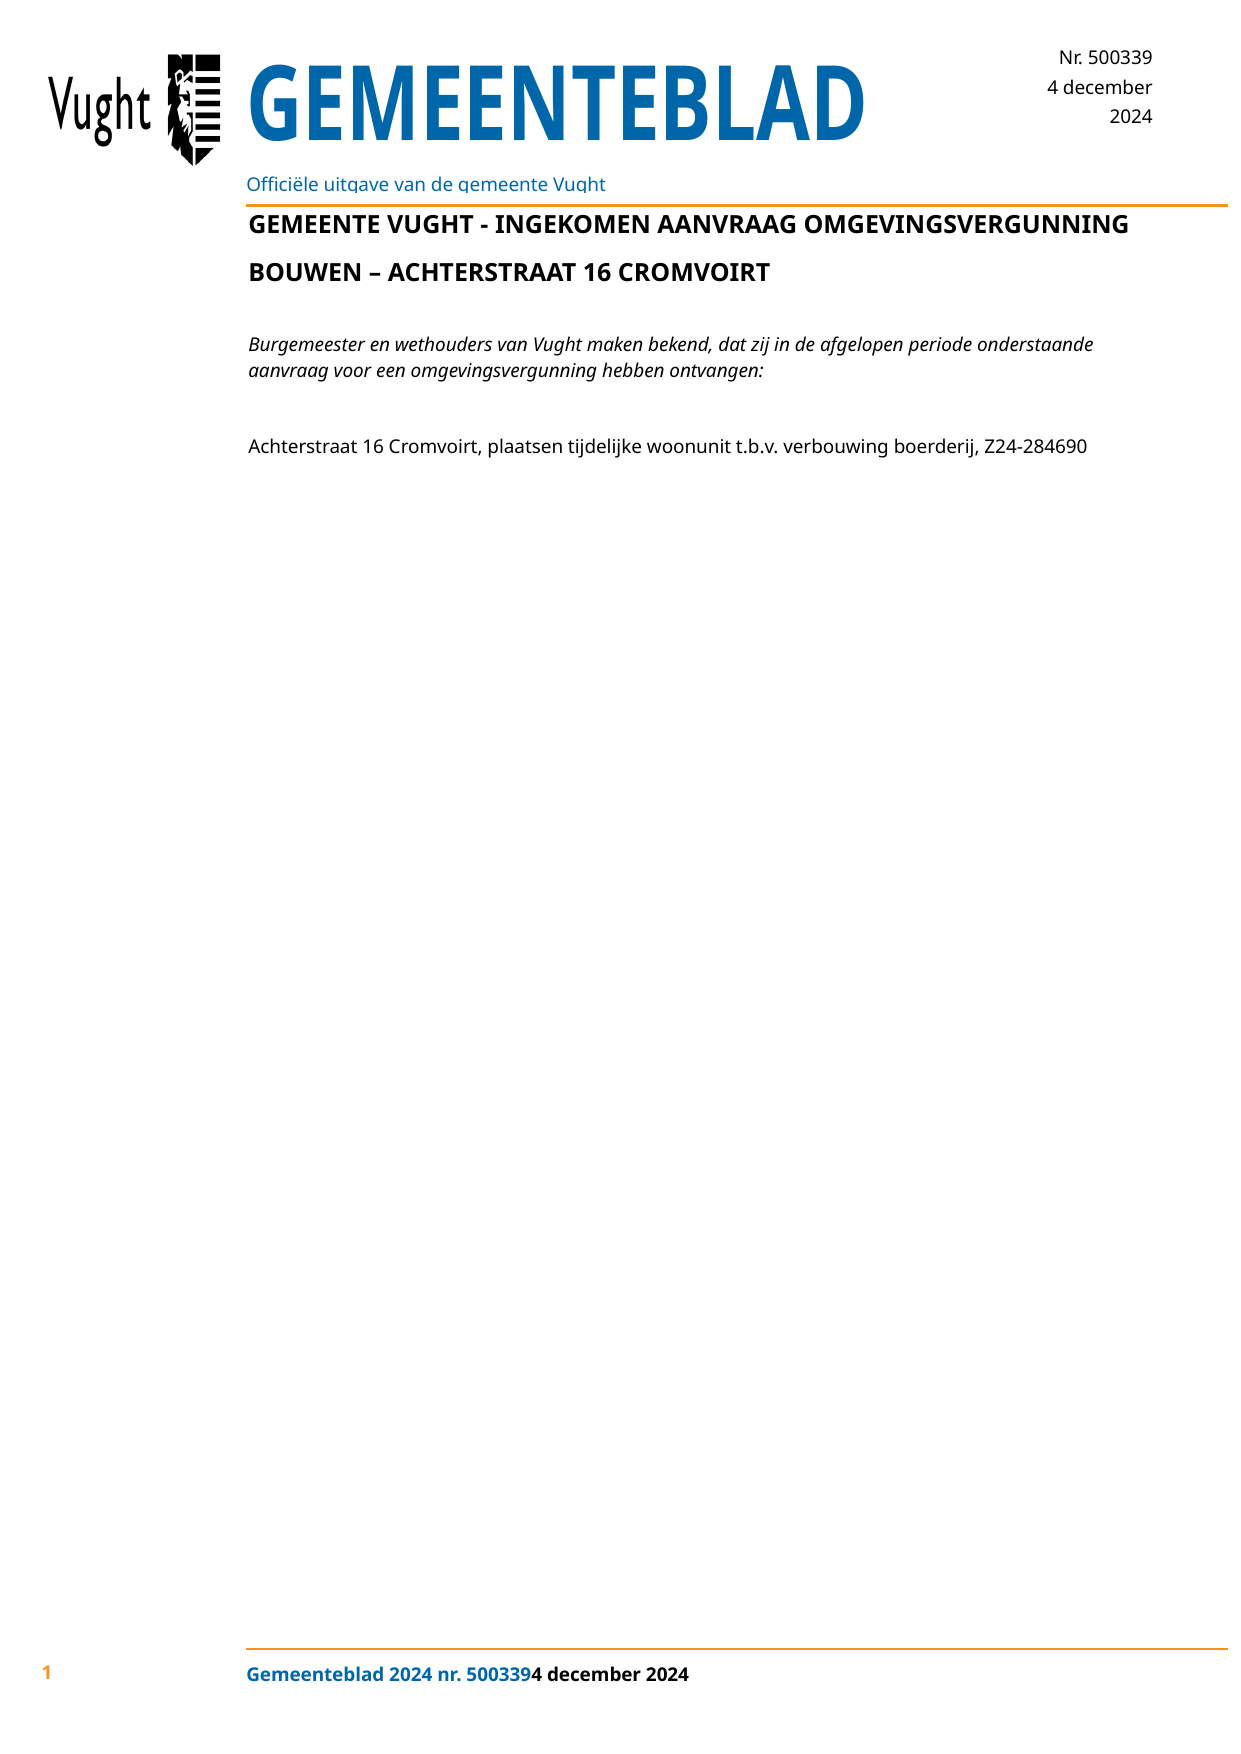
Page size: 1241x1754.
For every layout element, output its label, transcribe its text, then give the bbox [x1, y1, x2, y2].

text Burgemeester en wethouders van Vught maken bekend, dat zij in de afgelopen periode onderstaande aanvraag voor een omgevingsvergunning hebben ontvangen: [248, 331, 1152, 383]
picture [41, 47, 231, 172]
text Achterstraat 16 Cromvoirt, plaatsen tijdelijke woonunit t.b.v. verbouwing boerderij, Z24-284690 [248, 433, 1152, 459]
text GEMEENTE VUGHT - INGEKOMEN AANVRAAG OMGEVINGSVERGUNNING BOUWEN – ACHTERSTRAAT 16 CROMVOIRT [248, 207, 1152, 288]
